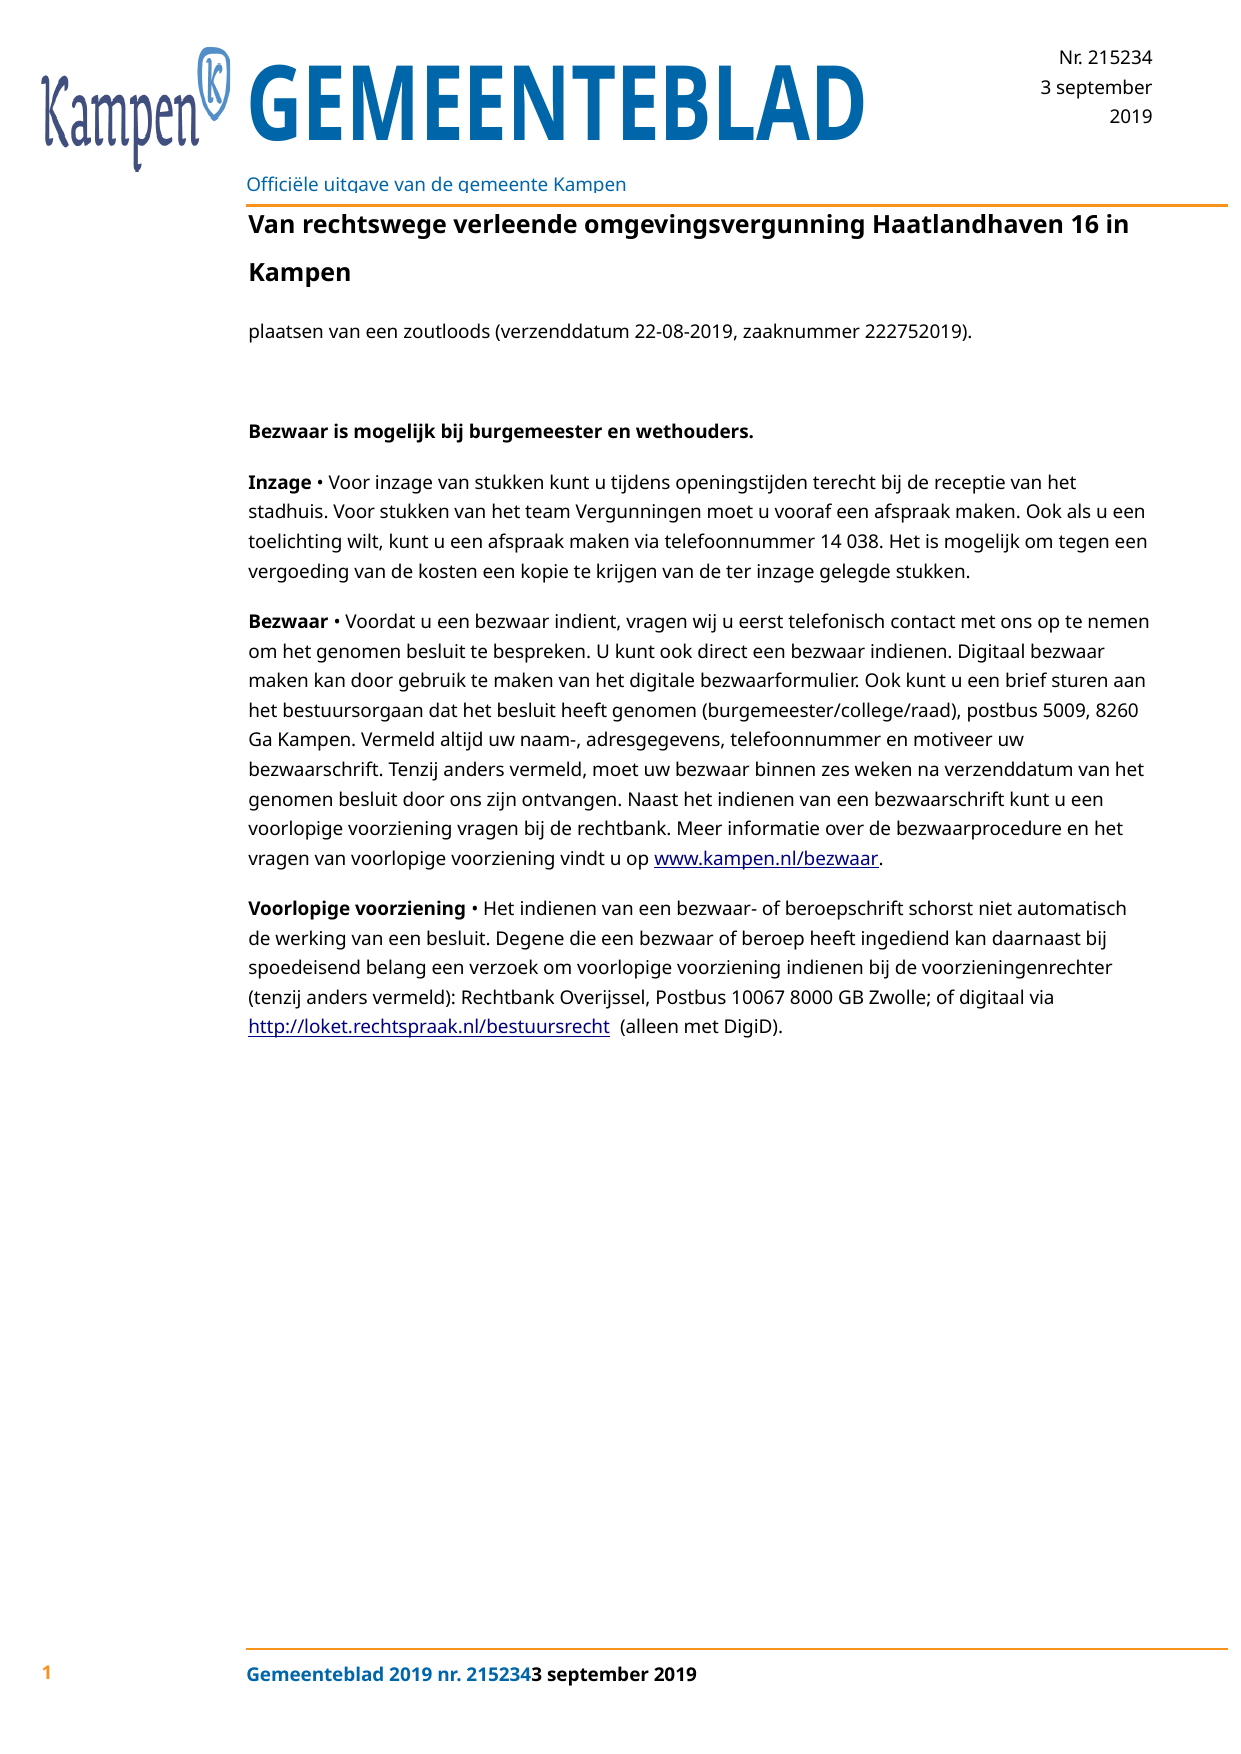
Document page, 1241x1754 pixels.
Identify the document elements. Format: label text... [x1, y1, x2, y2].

text Inzage • Voor inzage van stukken kunt u tijdens openingstijden terecht bij de receptie van het stadhuis. Voor stukken van het team Vergunningen moet u vooraf een afspraak maken. Ook als u een toelichting wilt, kunt u een afspraak maken via telefoonnummer 14 038. Het is mogelijk om tegen een vergoeding van de kosten een kopie te krijgen van de ter inzage gelegde stukken. [248, 469, 1152, 584]
picture [41, 47, 231, 172]
text plaatsen van een zoutloods (verzenddatum 22-08-2019, zaaknummer 222752019). [248, 318, 1152, 344]
text Van rechtswege verleende omgevingsvergunning Haatlandhaven 16 in Kampen [248, 207, 1152, 288]
text Voorlopige voorziening • Het indienen van een bezwaar- of beroepschrift schorst niet automatisch de werking van een besluit. Degene die een bezwaar of beroep heeft ingediend kan daarnaast bij spoedeisend belang een verzoek om voorlopige voorziening indienen bij de voorzieningenrechter (tenzij anders vermeld): Rechtbank Overijssel, Postbus 10067 8000 GB Zwolle; of digitaal via http://loket.rechtspraak.nl/bestuursrecht (alleen met DigiD). [248, 895, 1152, 1039]
text Bezwaar is mogelijk bij burgemeester en wethouders. [248, 419, 1152, 444]
text Bezwaar • Voordat u een bezwaar indient, vragen wij u eerst telefonisch contact met ons op te nemen om het genomen besluit te bespreken. U kunt ook direct een bezwaar indienen. Digitaal bezwaar maken kan door gebruik te maken van het digitale bezwaarformulier. Ook kunt u een brief sturen aan het bestuursorgaan dat het besluit heeft genomen (burgemeester/college/raad), postbus 5009, 8260 Ga Kampen. Vermeld altijd uw naam-, adresgegevens, telefoonnummer en motiveer uw bezwaarschrift. Tenzij anders vermeld, moet uw bezwaar binnen zes weken na verzenddatum van het genomen besluit door ons zijn ontvangen. Naast het indienen van een bezwaarschrift kunt u een voorlopige voorziening vragen bij de rechtbank. Meer informatie over de bezwaarprocedure en het vragen van voorlopige voorziening vindt u op www.kampen.nl/bezwaar. [248, 608, 1152, 871]
